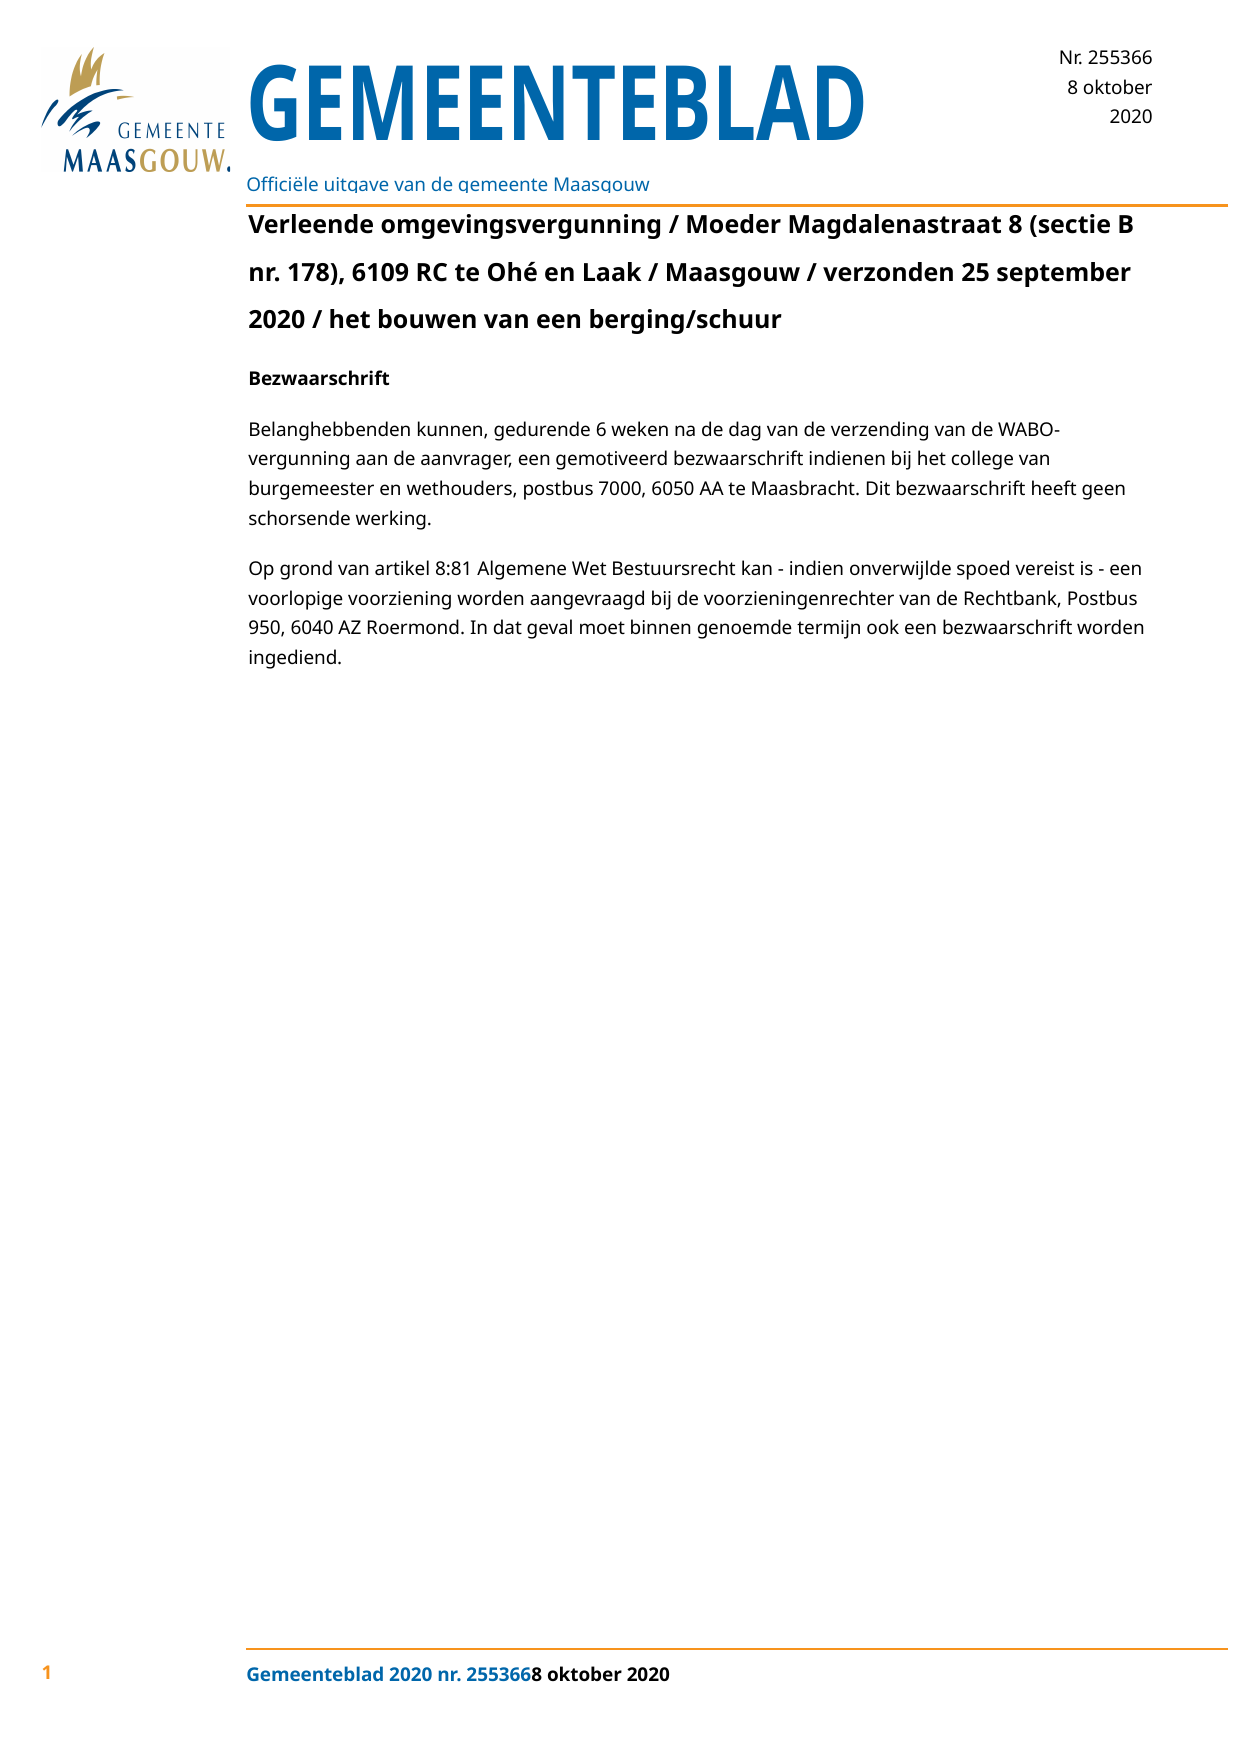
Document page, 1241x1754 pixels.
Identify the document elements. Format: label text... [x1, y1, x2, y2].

text Op grond van artikel 8:81 Algemene Wet Bestuursrecht kan - indien onverwijlde spoed vereist is - een voorlopige voorziening worden aangevraagd bij de voorzieningenrechter van de Rechtbank, Postbus 950, 6040 AZ Roermond. In dat geval moet binnen genoemde termijn ook een bezwaarschrift worden ingediend. [248, 555, 1152, 669]
text Verleende omgevingsvergunning / Moeder Magdalenastraat 8 (sectie B nr. 178), 6109 RC te Ohé en Laak / Maasgouw / verzonden 25 september 2020 / het bouwen van een berging/schuur [248, 207, 1152, 336]
text Bezwaarschrift [248, 366, 1152, 391]
picture [41, 47, 231, 172]
text Belanghebbenden kunnen, gedurende 6 weken na de dag van de verzending van de WABO-vergunning aan de aanvrager, een gemotiveerd bezwaarschrift indienen bij het college van burgemeester en wethouders, postbus 7000, 6050 AA te Maasbracht. Dit bezwaarschrift heeft geen schorsende werking. [248, 416, 1152, 530]
